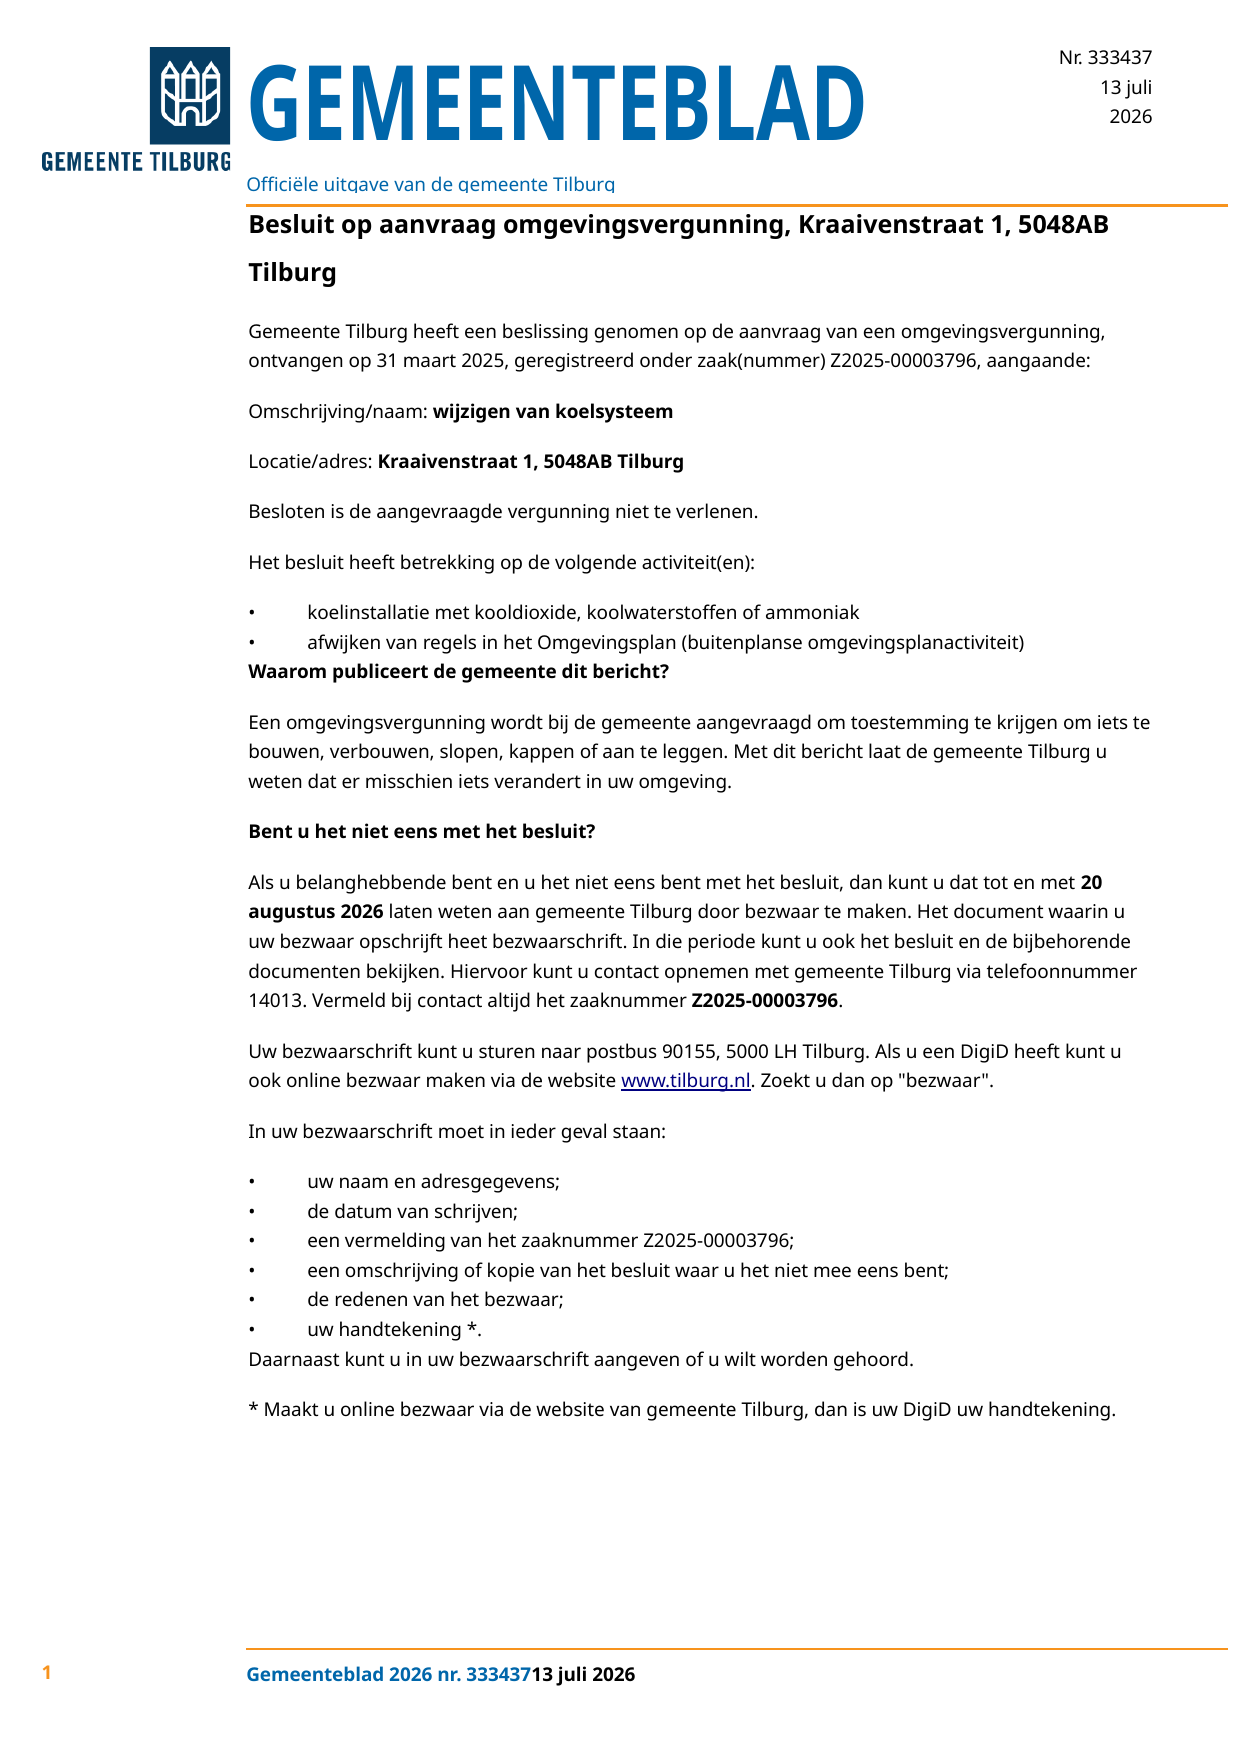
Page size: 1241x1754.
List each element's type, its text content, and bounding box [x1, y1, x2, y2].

list uw handtekening *. [248, 1316, 1152, 1342]
picture [41, 47, 231, 172]
text Locatie/adres: Kraaivenstraat 1, 5048AB Tilburg [248, 448, 1152, 474]
list uw naam en adresgegevens; [248, 1168, 1152, 1194]
text Uw bezwaarschrift kunt u sturen naar postbus 90155, 5000 LH Tilburg. Als u een DigiD heeft kunt u ook online bezwaar maken via de website www.tilburg.nl. Zoekt u dan op "bezwaar". [248, 1038, 1152, 1093]
list een omschrijving of kopie van het besluit waar u het niet mee eens bent; [248, 1257, 1152, 1283]
list de datum van schrijven; [248, 1198, 1152, 1224]
list koelinstallatie met kooldioxide, koolwaterstoffen of ammoniak [248, 599, 1152, 625]
text Een omgevingsvergunning wordt bij de gemeente aangevraagd om toestemming te krijgen om iets te bouwen, verbouwen, slopen, kappen of aan te leggen. Met dit bericht laat de gemeente Tilburg u weten dat er misschien iets verandert in uw omgeving. [248, 709, 1152, 794]
text Bent u het niet eens met het besluit? [248, 819, 1152, 844]
text Gemeente Tilburg heeft een beslissing genomen op de aanvraag van een omgevingsvergunning, ontvangen op 31 maart 2025, geregistreerd onder zaak(nummer) Z2025-00003796, aangaande: [248, 318, 1152, 373]
list afwijken van regels in het Omgevingsplan (buitenplanse omgevingsplanactiviteit) [248, 629, 1152, 655]
text Besloten is de aangevraagde vergunning niet te verlenen. [248, 499, 1152, 524]
text Waarom publiceert de gemeente dit bericht? [248, 659, 1152, 684]
text Besluit op aanvraag omgevingsvergunning, Kraaivenstraat 1, 5048AB Tilburg [248, 207, 1152, 288]
list een vermelding van het zaaknummer Z2025-00003796; [248, 1227, 1152, 1253]
text In uw bezwaarschrift moet in ieder geval staan: [248, 1118, 1152, 1144]
list de redenen van het bezwaar; [248, 1287, 1152, 1312]
text Daarnaast kunt u in uw bezwaarschrift aangeven of u wilt worden gehoord. [248, 1346, 1152, 1372]
text * Maakt u online bezwaar via de website van gemeente Tilburg, dan is uw DigiD uw handtekening. [248, 1396, 1152, 1422]
text Omschrijving/naam: wijzigen van koelsysteem [248, 398, 1152, 424]
text Het besluit heeft betrekking op de volgende activiteit(en): [248, 549, 1152, 575]
text Als u belanghebbende bent en u het niet eens bent met het besluit, dan kunt u dat tot en met 20 augustus 2026 laten weten aan gemeente Tilburg door bezwaar te maken. Het document waarin u uw bezwaar opschrijft heet bezwaarschrift. In die periode kunt u ook het besluit en de bijbehorende documenten bekijken. Hiervoor kunt u contact opnemen met gemeente Tilburg via telefoonnummer 14013. Vermeld bij contact altijd het zaaknummer Z2025-00003796. [248, 869, 1152, 1013]
